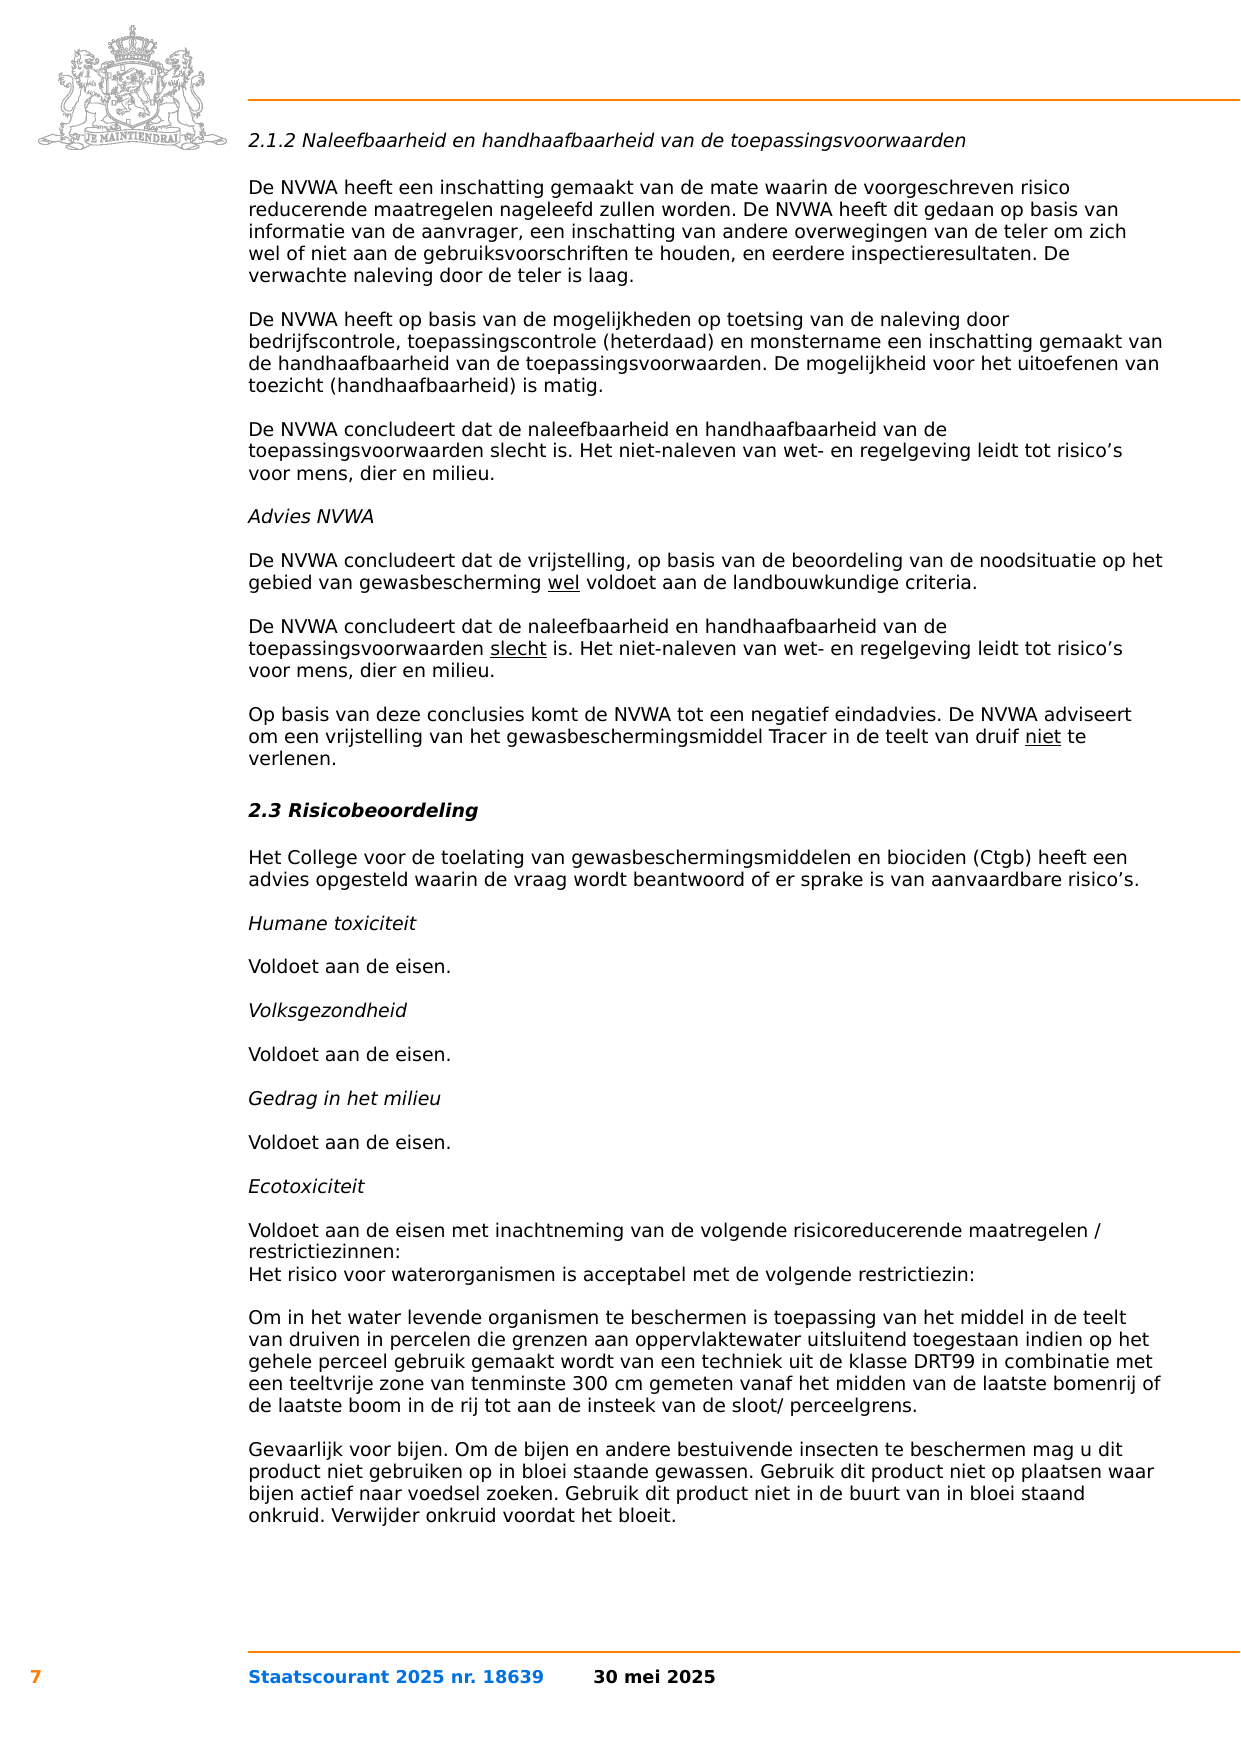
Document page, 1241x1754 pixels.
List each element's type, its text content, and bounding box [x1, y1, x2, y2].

text Gevaarlijk voor bijen. Om de bijen en andere bestuivende insecten te beschermen mag u dit product niet gebruiken op in bloei staande gewassen. Gebruik dit product niet op plaatsen waar bijen actief naar voedsel zoeken. Gebruik dit product niet in de buurt van in bloei staand onkruid. Verwijder onkruid voordat het bloeit. [248, 1439, 1163, 1527]
text Voldoet aan de eisen. [248, 956, 1163, 978]
subtitle Gedrag in het milieu [248, 1088, 1163, 1110]
text Het College voor de toelating van gewasbeschermingsmiddelen en biociden (Ctgb) heeft een advies opgesteld waarin de vraag wordt beantwoord of er sprake is van aanvaardbare risico’s. [248, 847, 1163, 891]
text De NVWA concludeert dat de naleefbaarheid en handhaafbaarheid van de toepassingsvoorwaarden slecht is. Het niet-naleven van wet- en regelgeving leidt tot risico’s voor mens, dier en milieu. [248, 616, 1163, 682]
text De NVWA heeft een inschatting gemaakt van de mate waarin de voorgeschreven risico reducerende maatregelen nageleefd zullen worden. De NVWA heeft dit gedaan op basis van informatie van de aanvrager, een inschatting van andere overwegingen van de teler om zich wel of niet aan de gebruiksvoorschriften te houden, en eerdere inspectieresultaten. De verwachte naleving door de teler is laag. [248, 177, 1163, 287]
text Voldoet aan de eisen. [248, 1044, 1163, 1066]
subtitle 2.1.2 Naleefbaarheid en handhaafbaarheid van de toepassingsvoorwaarden [248, 130, 1163, 152]
text Het risico voor waterorganismen is acceptabel met de volgende restrictiezin: [248, 1263, 1163, 1285]
subtitle Ecotoxiciteit [248, 1176, 1163, 1198]
text De NVWA heeft op basis van de mogelijkheden op toetsing van de naleving door bedrijfscontrole, toepassingscontrole (heterdaad) en monstername een inschatting gemaakt van de handhaafbaarheid van de toepassingsvoorwaarden. De mogelijkheid voor het uitoefenen van toezicht (handhaafbaarheid) is matig. [248, 309, 1163, 397]
text De NVWA concludeert dat de vrijstelling, op basis van de beoordeling van de noodsituatie op het gebied van gewasbescherming wel voldoet aan de landbouwkundige criteria. [248, 550, 1163, 594]
text Op basis van deze conclusies komt de NVWA tot een negatief eindadvies. De NVWA adviseert om een vrijstelling van het gewasbeschermingsmiddel Tracer in de teelt van druif niet te verlenen. [248, 704, 1163, 770]
text Voldoet aan de eisen. [248, 1132, 1163, 1154]
subtitle Advies NVWA [248, 506, 1163, 528]
text Om in het water levende organismen te beschermen is toepassing van het middel in de teelt van druiven in percelen die grenzen aan oppervlaktewater uitsluitend toegestaan indien op het gehele perceel gebruik gemaakt wordt van een techniek uit de klasse DRT99 in combinatie met een teeltvrije zone van tenminste 300 cm gemeten vanaf het midden van de laatste bomenrij of de laatste boom in de rij tot aan de insteek van de sloot/ perceelgrens. [248, 1307, 1163, 1417]
subtitle Humane toxiciteit [248, 912, 1163, 934]
picture [38, 25, 227, 150]
subtitle Volksgezondheid [248, 1000, 1163, 1022]
text Voldoet aan de eisen met inachtneming van de volgende risicoreducerende maatregelen / restrictiezinnen: [248, 1219, 1163, 1263]
subtitle 2.3 Risicobeoordeling [248, 800, 1163, 822]
text De NVWA concludeert dat de naleefbaarheid en handhaafbaarheid van de toepassingsvoorwaarden slecht is. Het niet-naleven van wet- en regelgeving leidt tot risico’s voor mens, dier en milieu. [248, 418, 1163, 484]
